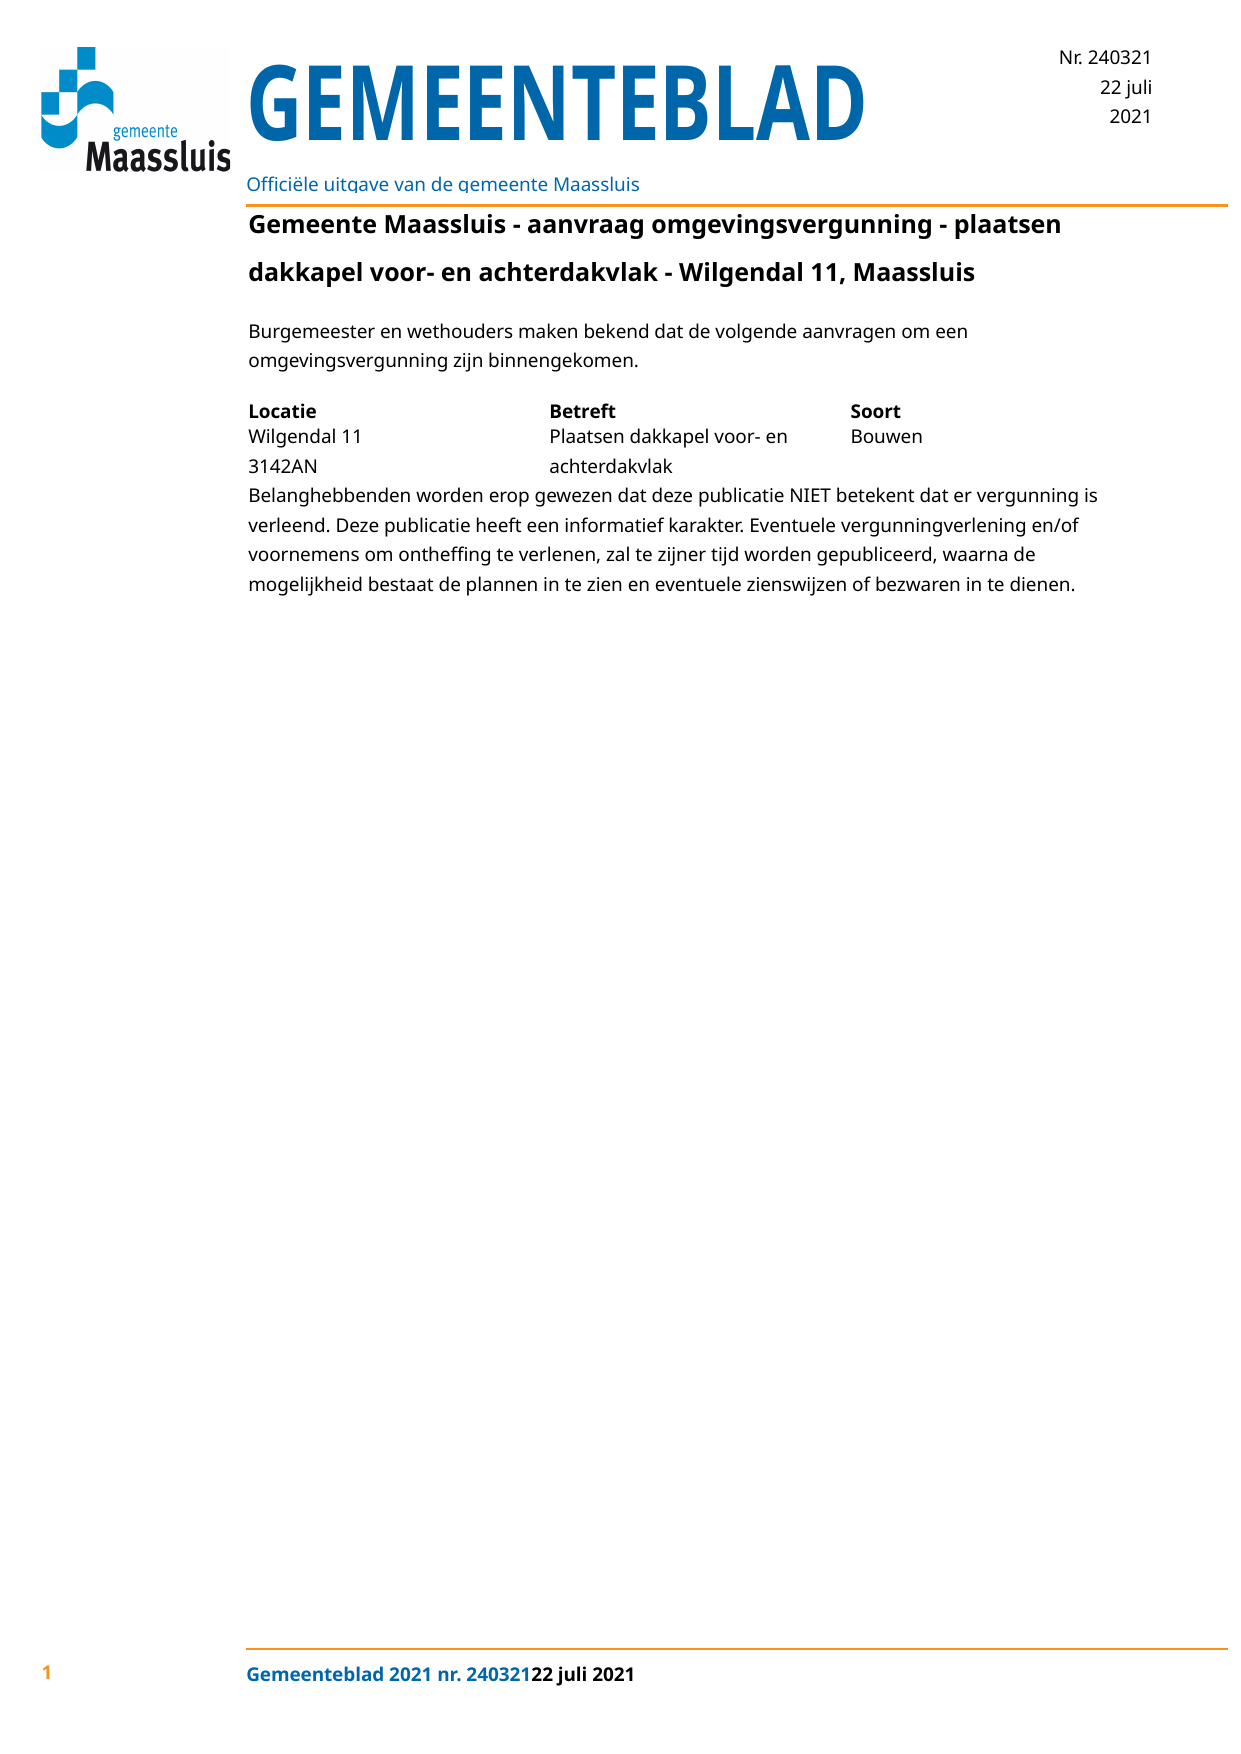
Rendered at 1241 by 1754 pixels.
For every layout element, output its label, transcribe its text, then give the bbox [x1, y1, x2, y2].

text Belanghebbenden worden erop gewezen dat deze publicatie NIET betekent dat er vergunning is verleend. Deze publicatie heeft een informatief karakter. Eventuele vergunningverlening en/of voornemens om ontheffing te verlenen, zal te zijner tijd worden gepubliceerd, waarna de mogelijkheid bestaat de plannen in te zien en eventuele zienswijzen of bezwaren in te dienen. [248, 482, 1152, 597]
table_header Betreft [549, 398, 850, 424]
table_cell Bouwen [850, 424, 1152, 479]
picture [41, 47, 77, 92]
table_cell Wilgendal 11 3142AN [248, 424, 549, 479]
picture [41, 47, 231, 172]
text Burgemeester en wethouders maken bekend dat de volgende aanvragen om een omgevingsvergunning zijn binnengekomen. [248, 318, 1152, 373]
table_cell Plaatsen dakkapel voor- en achterdakvlak [549, 424, 850, 479]
table_header Locatie [248, 398, 549, 424]
text Gemeente Maassluis - aanvraag omgevingsvergunning - plaatsen dakkapel voor- en achterdakvlak - Wilgendal 11, Maassluis [248, 207, 1152, 288]
table_header Soort [850, 398, 1152, 424]
